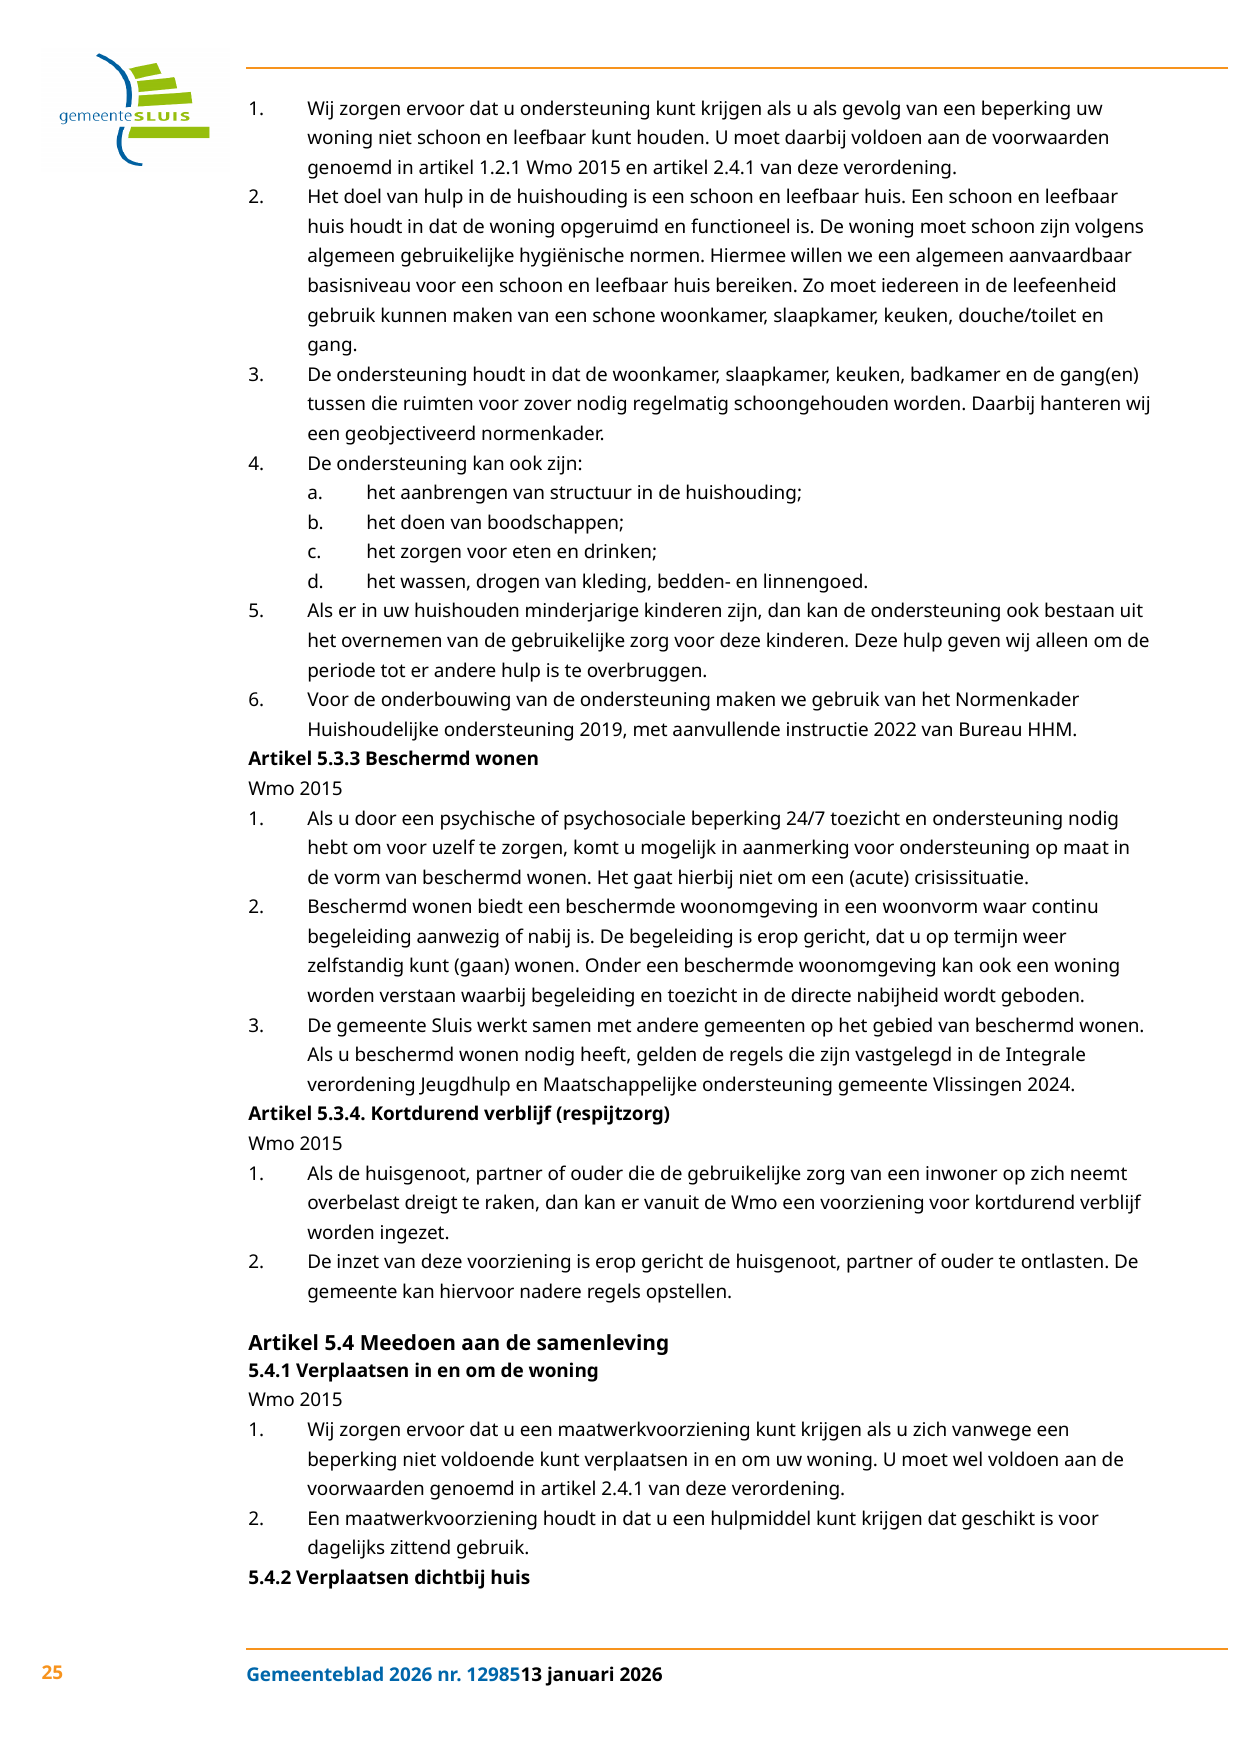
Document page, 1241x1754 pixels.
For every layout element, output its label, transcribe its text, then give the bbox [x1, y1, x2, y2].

list Als er in uw huishouden minderjarige kinderen zijn, dan kan de ondersteuning ook bestaan uit het overnemen van de gebruikelijke zorg voor deze kinderen. Deze hulp geven wij alleen om de periode tot er andere hulp is te overbruggen. [248, 598, 1152, 683]
list het doen van boodschappen; [307, 509, 1152, 535]
list Wij zorgen ervoor dat u ondersteuning kunt krijgen als u als gevolg van een beperking uw woning niet schoon en leefbaar kunt houden. U moet daarbij voldoen aan de voorwaarden genoemd in artikel 1.2.1 Wmo 2015 en artikel 2.4.1 van deze verordening. [248, 95, 1152, 180]
list De inzet van deze voorziening is erop gericht de huisgenoot, partner of ouder te ontlasten. De gemeente kan hiervoor nadere regels opstellen. [248, 1248, 1152, 1304]
text 5.4.2 Verplaatsen dichtbij huis [248, 1564, 1152, 1590]
list Het doel van hulp in de huishouding is een schoon en leefbaar huis. Een schoon en leefbaar huis houdt in dat de woning opgeruimd en functioneel is. De woning moet schoon zijn volgens algemeen gebruikelijke hygiënische normen. Hiermee willen we een algemeen aanvaardbaar basisniveau voor een schoon en leefbaar huis bereiken. Zo moet iedereen in de leefeenheid gebruik kunnen maken van een schone woonkamer, slaapkamer, keuken, douche/toilet en gang. [248, 183, 1152, 357]
list het wassen, drogen van kleding, bedden- en linnengoed. [307, 568, 1152, 594]
list Een maatwerkvoorziening houdt in dat u een hulpmiddel kunt krijgen dat geschikt is voor dagelijks zittend gebruik. [248, 1505, 1152, 1560]
list De ondersteuning kan ook zijn: [248, 450, 1152, 476]
text Wmo 2015 [248, 1130, 1152, 1156]
text Artikel 5.3.3 Beschermd wonen [248, 746, 1152, 771]
text Artikel 5.3.4. Kortdurend verblijf (respijtzorg) [248, 1101, 1152, 1126]
list het aanbrengen van structuur in de huishouding; [307, 479, 1152, 505]
text Artikel 5.4 Meedoen aan de samenleving [248, 1328, 1152, 1357]
list Wij zorgen ervoor dat u een maatwerkvoorziening kunt krijgen als u zich vanwege een beperking niet voldoende kunt verplaatsen in en om uw woning. U moet wel voldoen aan de voorwaarden genoemd in artikel 2.4.1 van deze verordening. [248, 1416, 1152, 1501]
text Wmo 2015 [248, 1387, 1152, 1412]
list Beschermd wonen biedt een beschermde woonomgeving in een woonvorm waar continu begeleiding aanwezig of nabij is. De begeleiding is erop gericht, dat u op termijn weer zelfstandig kunt (gaan) wonen. Onder een beschermde woonomgeving kan ook een woning worden verstaan waarbij begeleiding en toezicht in de directe nabijheid wordt geboden. [248, 893, 1152, 1008]
list De ondersteuning houdt in dat de woonkamer, slaapkamer, keuken, badkamer en de gang(en) tussen die ruimten voor zover nodig regelmatig schoongehouden worden. Daarbij hanteren wij een geobjectiveerd normenkader. [248, 361, 1152, 446]
text Wmo 2015 [248, 775, 1152, 801]
list Als de huisgenoot, partner of ouder die de gebruikelijke zorg van een inwoner op zich neemt overbelast dreigt te raken, dan kan er vanuit de Wmo een voorziening voor kortdurend verblijf worden ingezet. [248, 1160, 1152, 1245]
list De gemeente Sluis werkt samen met andere gemeenten op het gebied van beschermd wonen. Als u beschermd wonen nodig heeft, gelden de regels die zijn vastgelegd in de Integrale verordening Jeugdhulp en Maatschappelijke ondersteuning gemeente Vlissingen 2024. [248, 1012, 1152, 1097]
text 5.4.1 Verplaatsen in en om de woning [248, 1357, 1152, 1383]
list Als u door een psychische of psychosociale beperking 24/7 toezicht en ondersteuning nodig hebt om voor uzelf te zorgen, komt u mogelijk in aanmerking voor ondersteuning op maat in de vorm van beschermd wonen. Het gaat hierbij niet om een (acute) crisissituatie. [248, 805, 1152, 890]
picture [41, 47, 231, 172]
list Voor de onderbouwing van de ondersteuning maken we gebruik van het Normenkader Huishoudelijke ondersteuning 2019, met aanvullende instructie 2022 van Bureau HHM. [248, 686, 1152, 742]
list het zorgen voor eten en drinken; [307, 538, 1152, 564]
